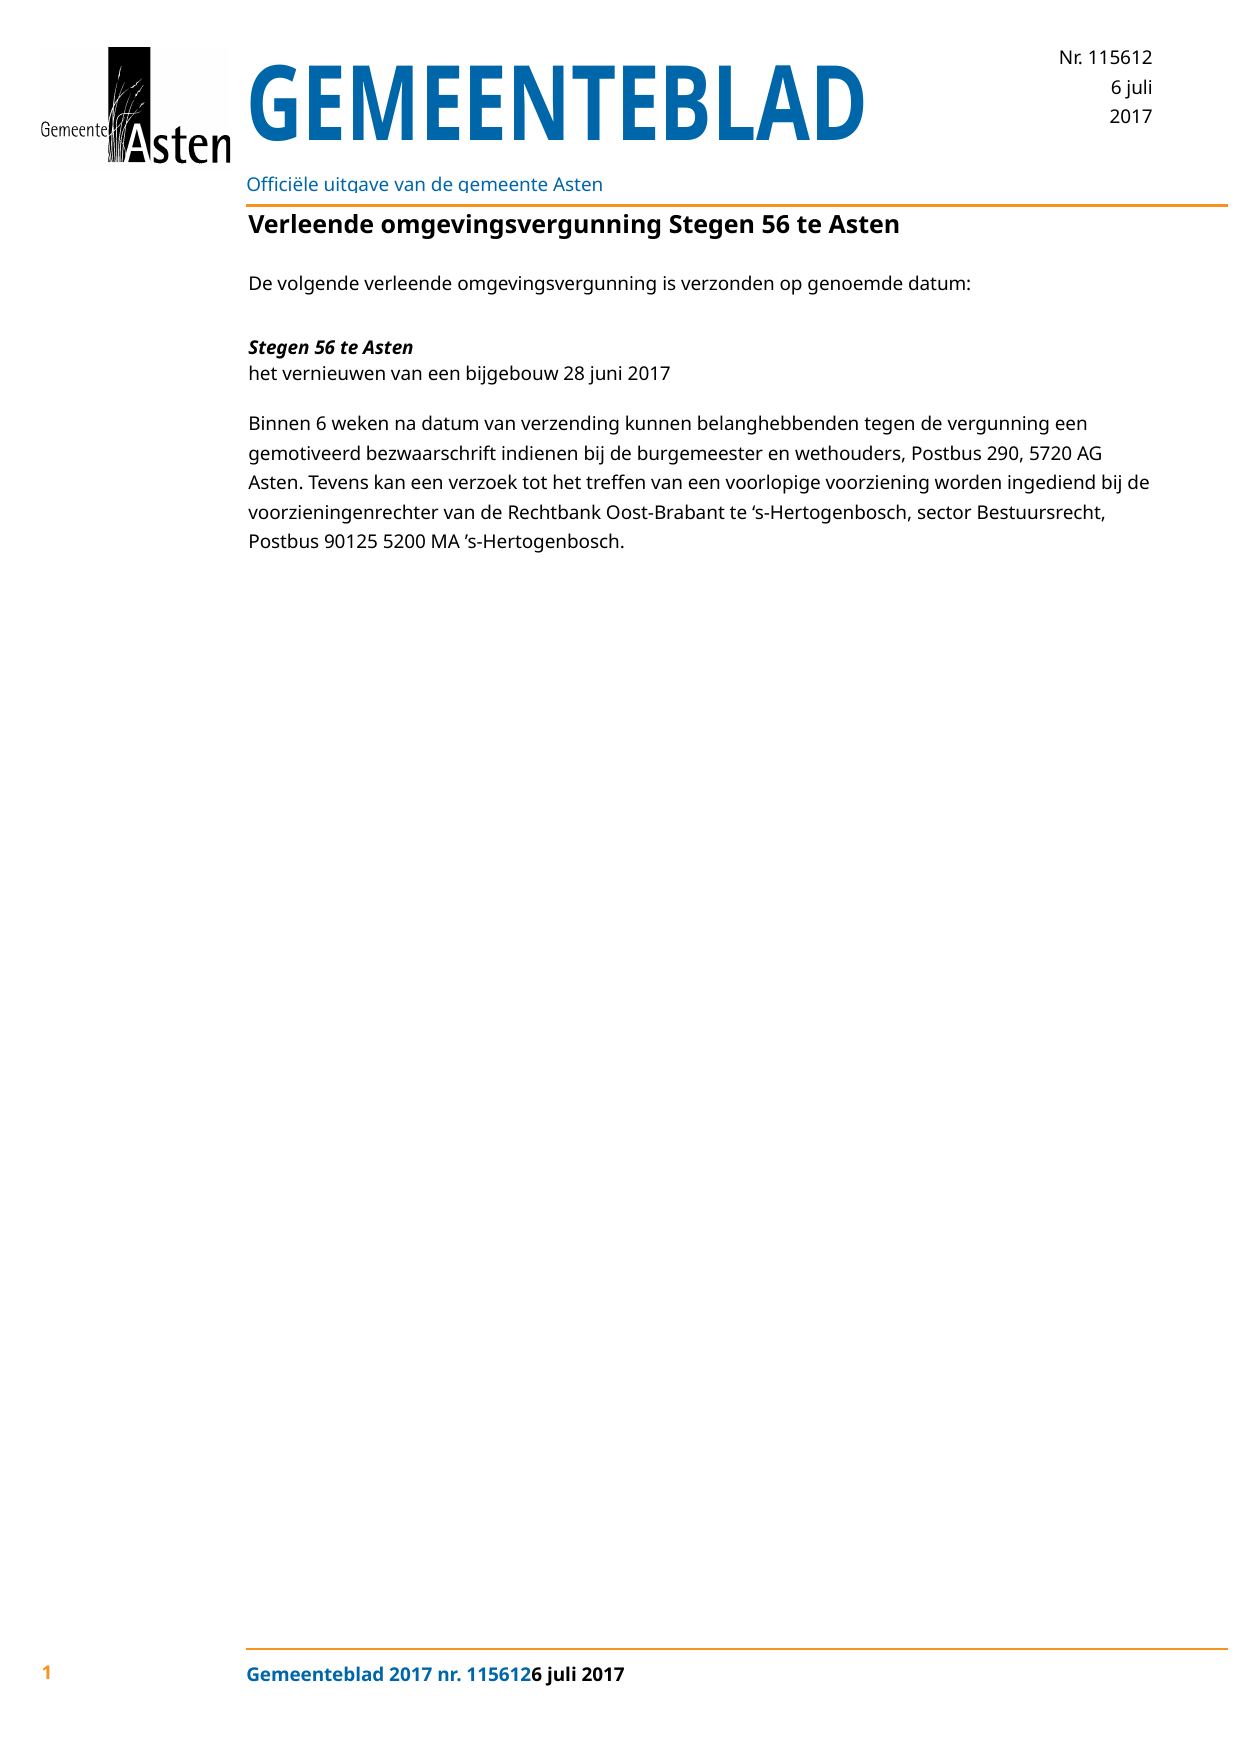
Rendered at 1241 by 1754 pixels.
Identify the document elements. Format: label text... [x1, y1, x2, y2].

text het vernieuwen van een bijgebouw 28 juni 2017 [248, 360, 1152, 386]
text De volgende verleende omgevingsvergunning is verzonden op genoemde datum: [248, 270, 1152, 296]
text Binnen 6 weken na datum van verzending kunnen belanghebbenden tegen de vergunning een gemotiveerd bezwaarschrift indienen bij de burgemeester en wethouders, Postbus 290, 5720 AG Asten. Tevens kan een verzoek tot het treffen van een voorlopige voorziening worden ingediend bij de voorzieningenrechter van de Rechtbank Oost-Brabant te ‘s-Hertogenbosch, sector Bestuursrecht, Postbus 90125 5200 MA ’s-Hertogenbosch. [248, 410, 1152, 554]
text Verleende omgevingsvergunning Stegen 56 te Asten [248, 207, 1152, 241]
text Stegen 56 te Asten [248, 334, 1152, 360]
picture [41, 47, 231, 172]
